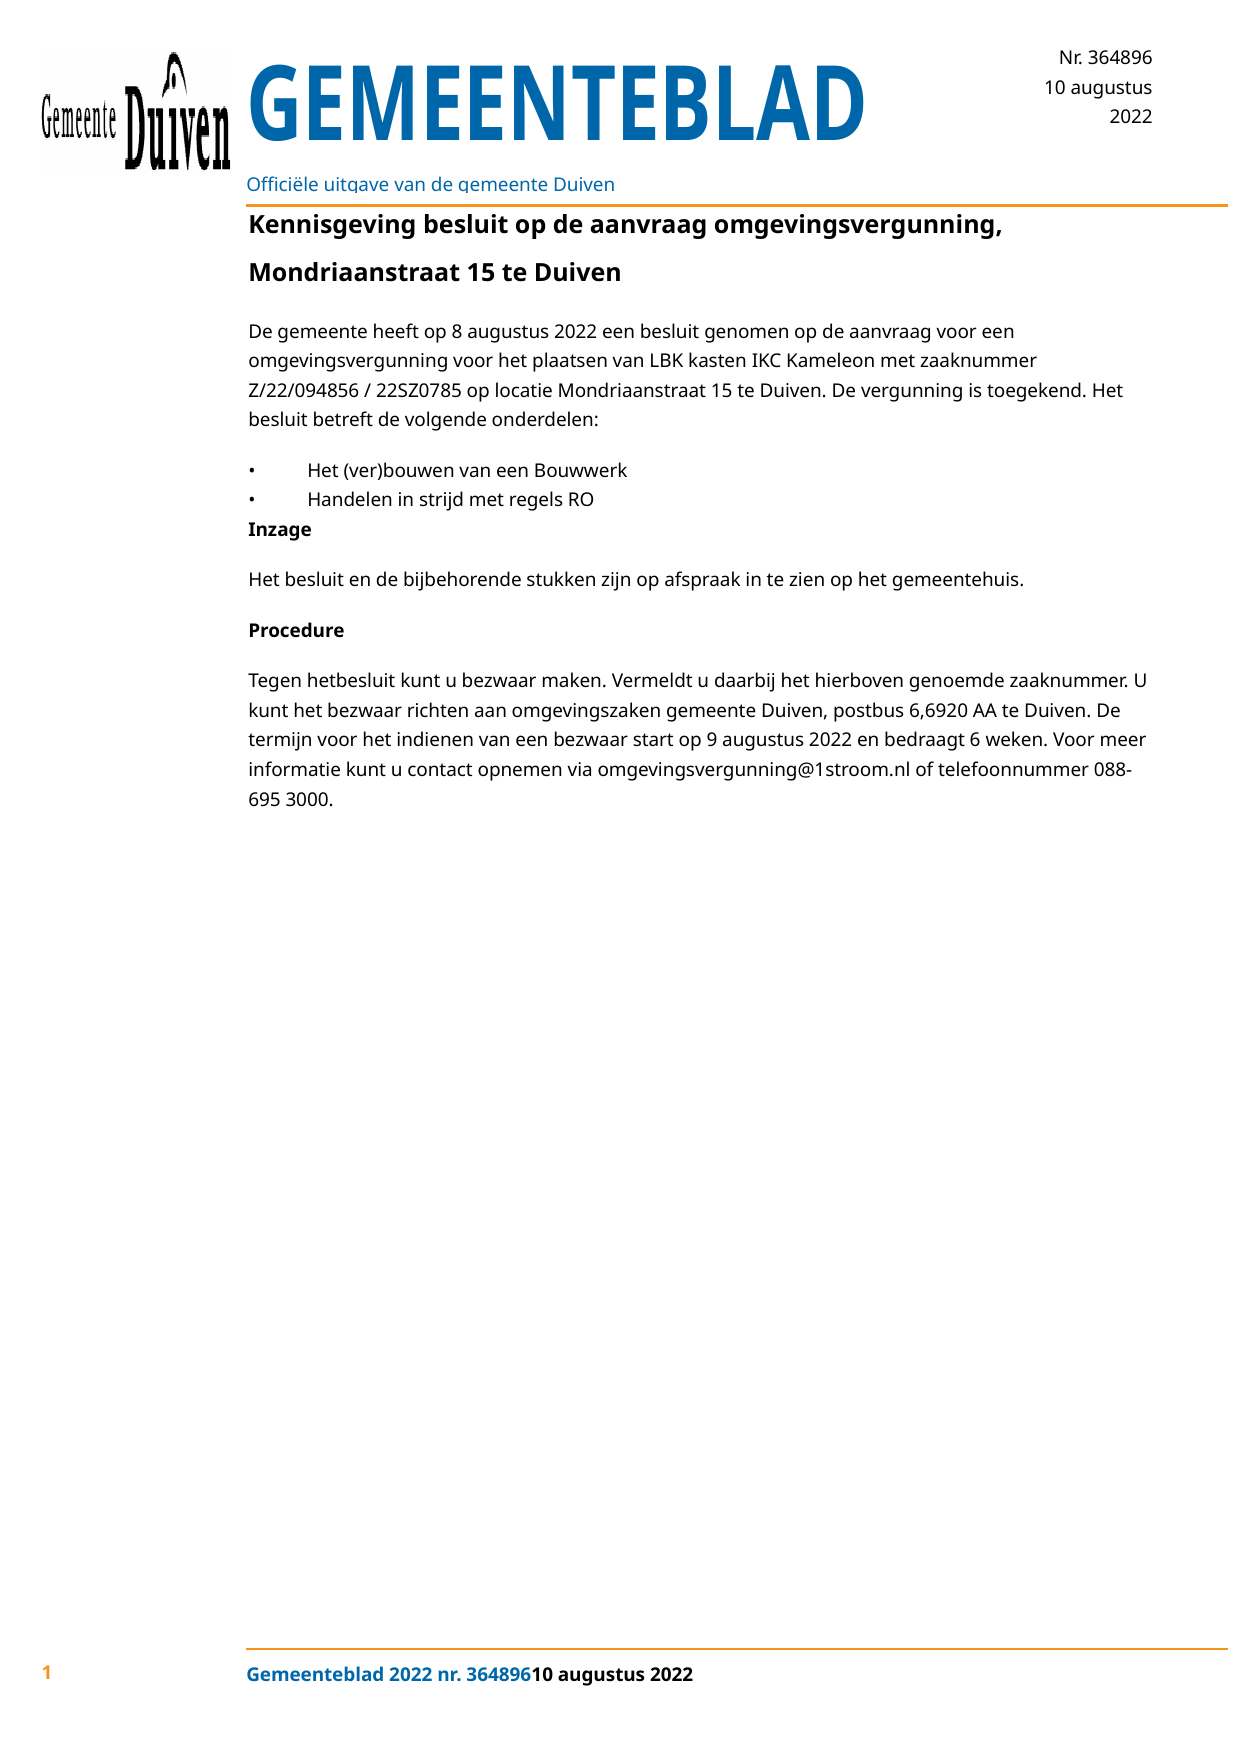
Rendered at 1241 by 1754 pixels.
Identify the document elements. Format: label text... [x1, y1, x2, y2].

picture [41, 47, 231, 172]
text Kennisgeving besluit op de aanvraag omgevingsvergunning, Mondriaanstraat 15 te Duiven [248, 207, 1152, 288]
list Handelen in strijd met regels RO [248, 487, 1152, 512]
text De gemeente heeft op 8 augustus 2022 een besluit genomen op de aanvraag voor een omgevingsvergunning voor het plaatsen van LBK kasten IKC Kameleon met zaaknummer Z/22/094856 / 22SZ0785 op locatie Mondriaanstraat 15 te Duiven. De vergunning is toegekend. Het besluit betreft de volgende onderdelen: [248, 318, 1152, 432]
text Tegen hetbesluit kunt u bezwaar maken. Vermeldt u daarbij het hierboven genoemde zaaknummer. U kunt het bezwaar richten aan omgevingszaken gemeente Duiven, postbus 6,6920 AA te Duiven. De termijn voor het indienen van een bezwaar start op 9 augustus 2022 en bedraagt 6 weken. Voor meer informatie kunt u contact opnemen via omgevingsvergunning@1stroom.nl of telefoonnummer 088-695 3000. [248, 667, 1152, 812]
list Het (ver)bouwen van een Bouwwerk [248, 457, 1152, 483]
text Inzage [248, 516, 1152, 542]
text Procedure [248, 617, 1152, 643]
text Het besluit en de bijbehorende stukken zijn op afspraak in te zien op het gemeentehuis. [248, 567, 1152, 592]
